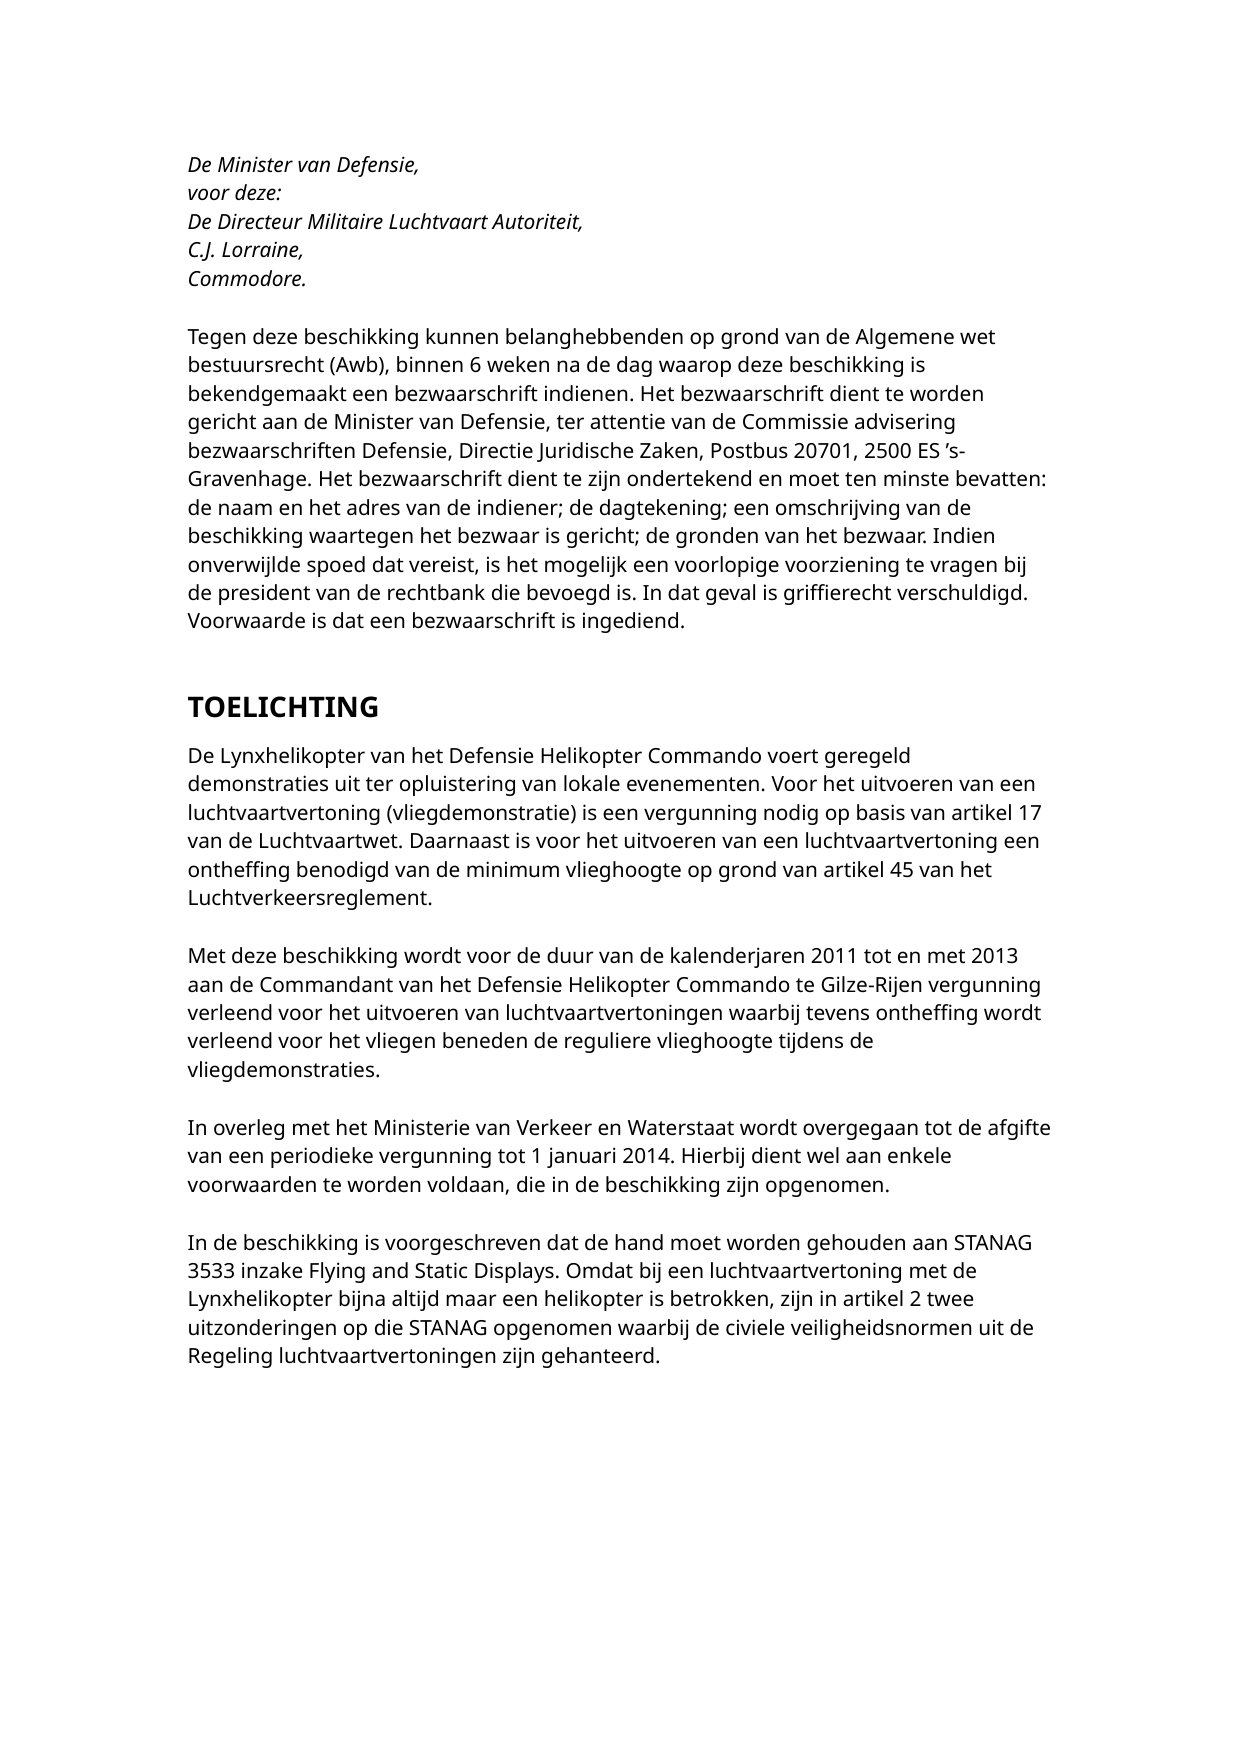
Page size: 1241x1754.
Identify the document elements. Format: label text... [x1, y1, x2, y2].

text C.J. Lorraine, [187, 235, 1053, 264]
text Tegen deze beschikking kunnen belanghebbenden op grond van de Algemene wet bestuursrecht (Awb), binnen 6 weken na de dag waarop deze beschikking is bekendgemaakt een bezwaarschrift indienen. Het bezwaarschrift dient te worden gericht aan de Minister van Defensie, ter attentie van de Commissie advisering bezwaarschriften Defensie, Directie Juridische Zaken, Postbus 20701, 2500 ES ’s-Gravenhage. Het bezwaarschrift dient te zijn ondertekend en moet ten minste bevatten: de naam en het adres van de indiener; de dagtekening; een omschrijving van de beschikking waartegen het bezwaar is gericht; de gronden van het bezwaar. Indien onverwijlde spoed dat vereist, is het mogelijk een voorlopige voorziening te vragen bij de president van de rechtbank die bevoegd is. In dat geval is griffierecht verschuldigd. Voorwaarde is dat een bezwaarschrift is ingediend. [187, 322, 1053, 635]
text De Directeur Militaire Luchtvaart Autoriteit, [187, 207, 1053, 235]
text Commodore. [187, 264, 1053, 292]
subtitle TOELICHTING [187, 687, 1053, 726]
text In overleg met het Ministerie van Verkeer en Waterstaat wordt overgegaan tot de afgifte van een periodieke vergunning tot 1 januari 2014. Hierbij dient wel aan enkele voorwaarden te worden voldaan, die in de beschikking zijn opgenomen. [187, 1113, 1053, 1198]
text De Lynxhelikopter van het Defensie Helikopter Commando voert geregeld demonstraties uit ter opluistering van lokale evenementen. Voor het uitvoeren van een luchtvaartvertoning (vliegdemonstratie) is een vergunning nodig op basis van artikel 17 van de Luchtvaartwet. Daarnaast is voor het uitvoeren van een luchtvaartvertoning een ontheffing benodigd van de minimum vlieghoogte op grond van artikel 45 van het Luchtverkeersreglement. [187, 741, 1053, 912]
text In de beschikking is voorgeschreven dat de hand moet worden gehouden aan STANAG 3533 inzake Flying and Static Displays. Omdat bij een luchtvaartvertoning met de Lynxhelikopter bijna altijd maar een helikopter is betrokken, zijn in artikel 2 twee uitzonderingen op die STANAG opgenomen waarbij de civiele veiligheidsnormen uit de Regeling luchtvaartvertoningen zijn gehanteerd. [187, 1228, 1053, 1370]
text voor deze: [187, 178, 1053, 207]
text De Minister van Defensie, [187, 150, 1053, 178]
text Met deze beschikking wordt voor de duur van de kalenderjaren 2011 tot en met 2013 aan de Commandant van het Defensie Helikopter Commando te Gilze-Rijen vergunning verleend voor het uitvoeren van luchtvaartvertoningen waarbij tevens ontheffing wordt verleend voor het vliegen beneden de reguliere vlieghoogte tijdens de vliegdemonstraties. [187, 941, 1053, 1083]
